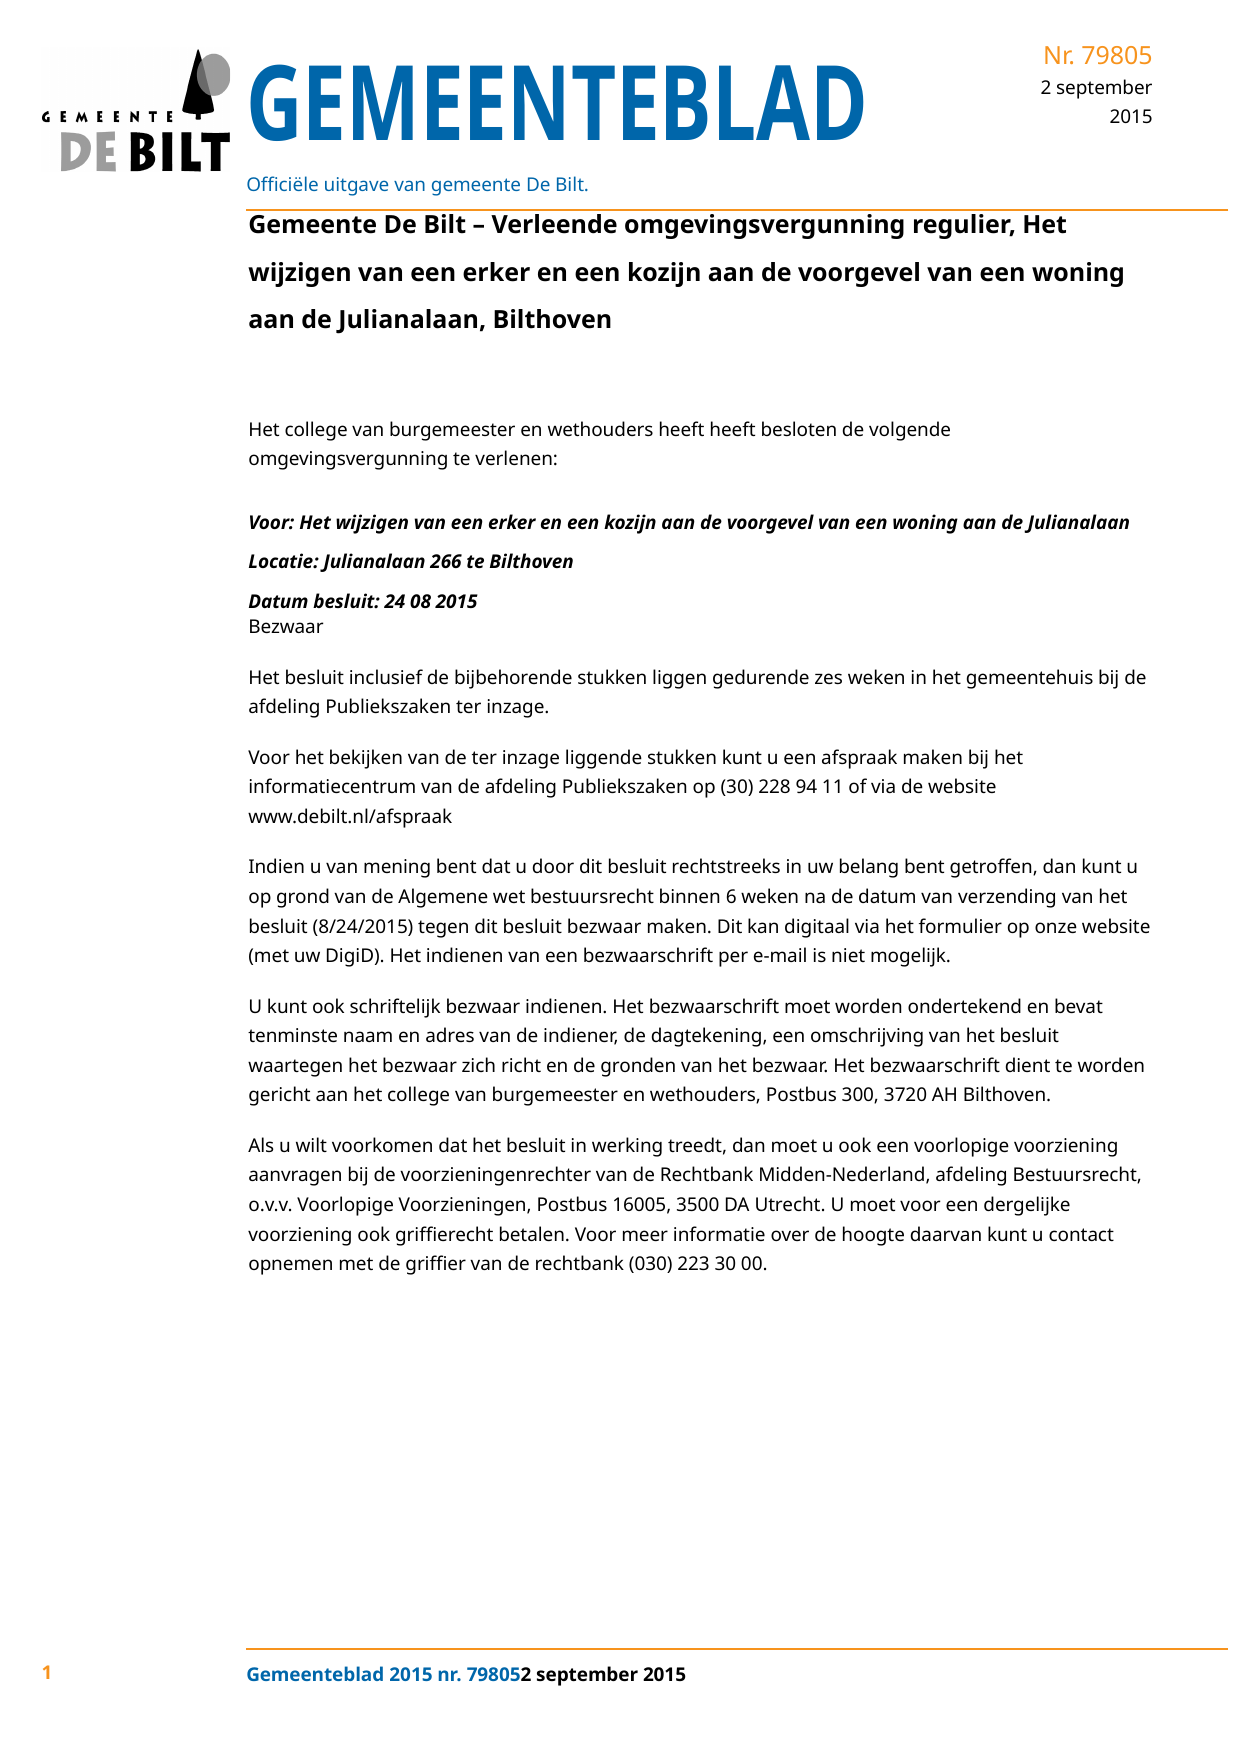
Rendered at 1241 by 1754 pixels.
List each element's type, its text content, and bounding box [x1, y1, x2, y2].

text Datum besluit: 24 08 2015 [248, 588, 1152, 614]
text Het besluit inclusief de bijbehorende stukken liggen gedurende zes weken in het gemeentehuis bij de afdeling Publiekszaken ter inzage. [248, 664, 1152, 719]
text Het college van burgemeester en wethouders heeft heeft besloten de volgende omgevingsvergunning te verlenen: [248, 416, 1152, 471]
text U kunt ook schriftelijk bezwaar indienen. Het bezwaarschrift moet worden ondertekend en bevat tenminste naam en adres van de indiener, de dagtekening, een omschrijving van het besluit waartegen het bezwaar zich richt en de gronden van het bezwaar. Het bezwaarschrift dient te worden gericht aan het college van burgemeester en wethouders, Postbus 300, 3720 AH Bilthoven. [248, 993, 1152, 1107]
text Locatie: Julianalaan 266 te Bilthoven [248, 549, 1152, 574]
text Voor het bekijken van de ter inzage liggende stukken kunt u een afspraak maken bij het informatiecentrum van de afdeling Publiekszaken op (30) 228 94 11 of via de website www.debilt.nl/afspraak [248, 744, 1152, 829]
text Bezwaar [248, 614, 1152, 639]
text Gemeente De Bilt – Verleende omgevingsvergunning regulier, Het wijzigen van een erker en een kozijn aan de voorgevel van een woning aan de Julianalaan, Bilthoven [248, 211, 1152, 336]
picture [41, 47, 231, 172]
text Voor: Het wijzigen van een erker en een kozijn aan de voorgevel van een woning aan de Julianalaan [248, 509, 1152, 535]
text Indien u van mening bent dat u door dit besluit rechtstreeks in uw belang bent getroffen, dan kunt u op grond van de Algemene wet bestuursrecht binnen 6 weken na de datum van verzending van het besluit (8/24/2015) tegen dit besluit bezwaar maken. Dit kan digitaal via het formulier op onze website (met uw DigiD). Het indienen van een bezwaarschrift per e-mail is niet mogelijk. [248, 854, 1152, 968]
text Als u wilt voorkomen dat het besluit in werking treedt, dan moet u ook een voorlopige voorziening aanvragen bij de voorzieningenrechter van de Rechtbank Midden-Nederland, afdeling Bestuursrecht, o.v.v. Voorlopige Voorzieningen, Postbus 16005, 3500 DA Utrecht. U moet voor een dergelijke voorziening ook griffierecht betalen. Voor meer informatie over de hoogte daarvan kunt u contact opnemen met de griffier van de rechtbank (030) 223 30 00. [248, 1132, 1152, 1276]
